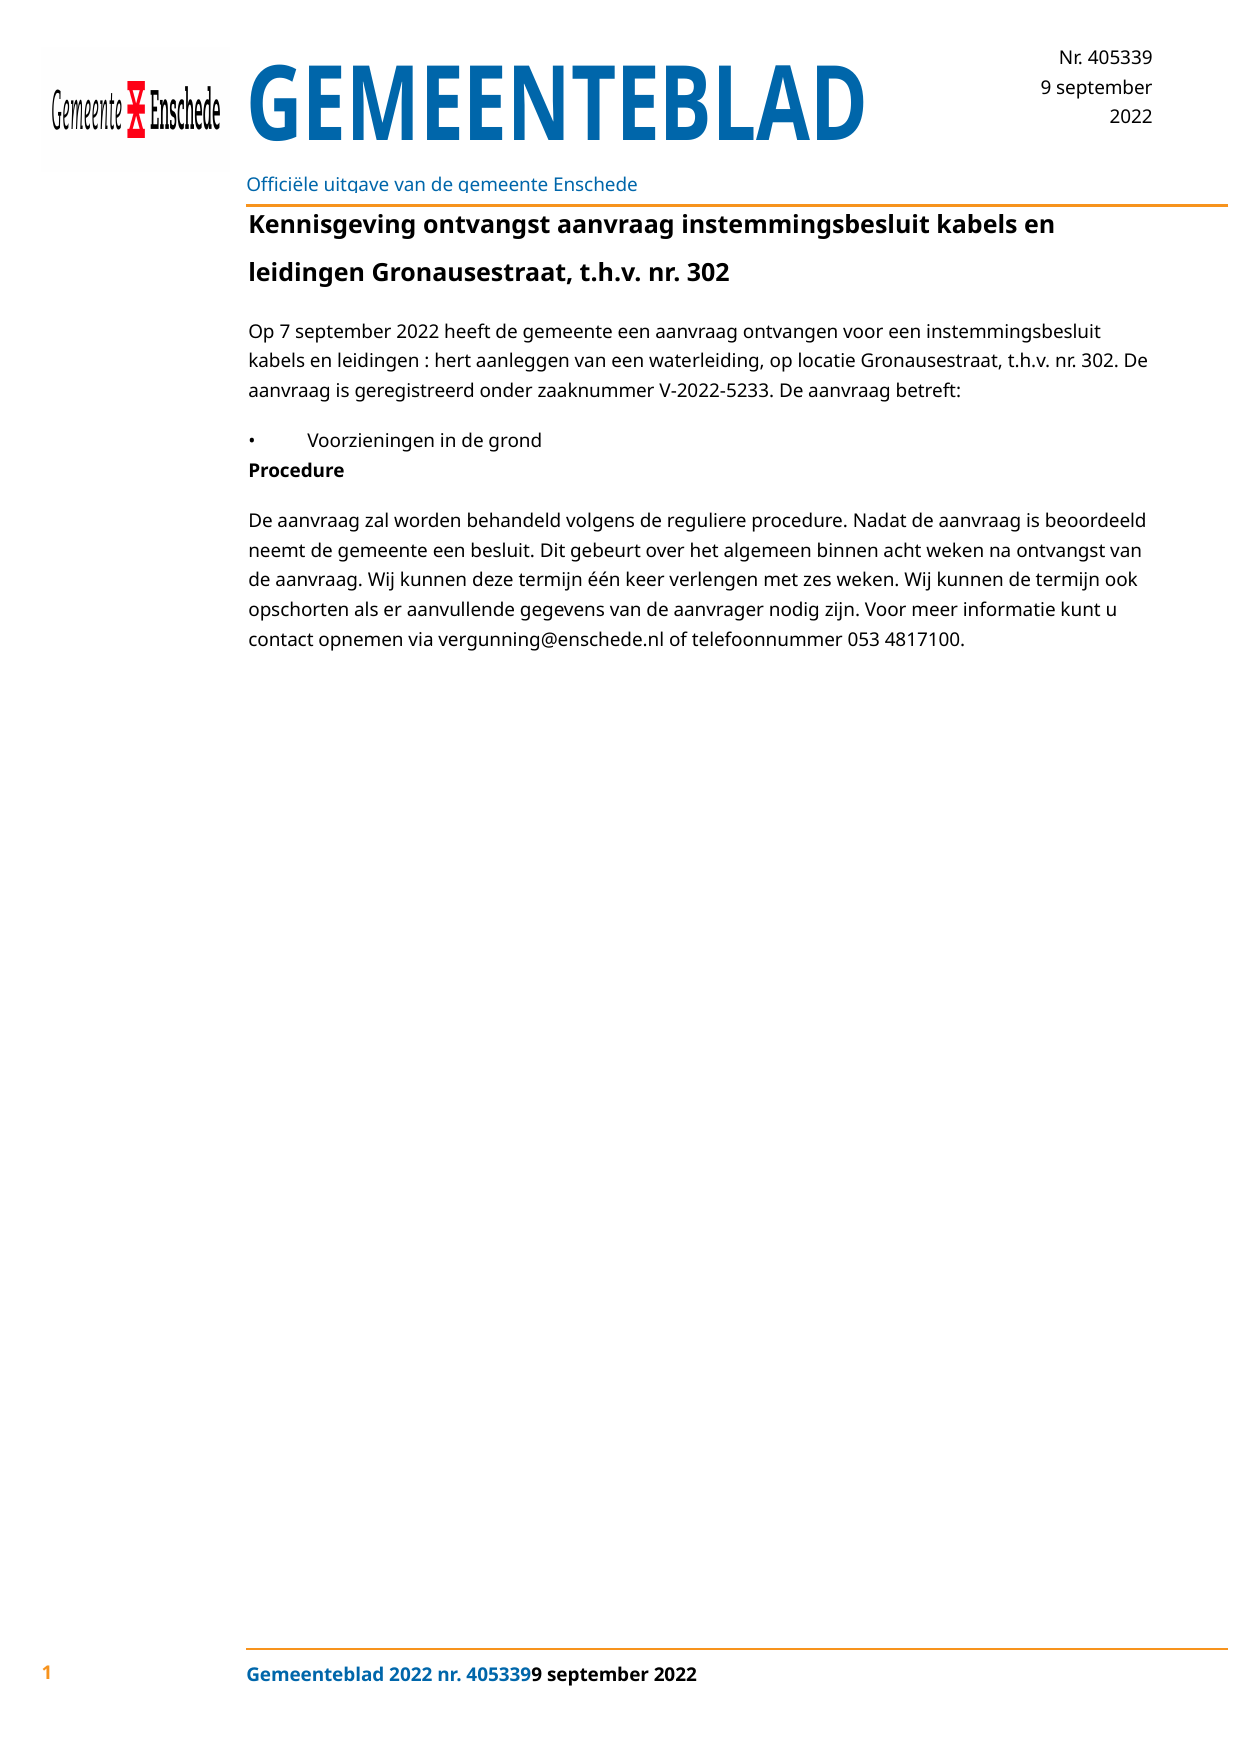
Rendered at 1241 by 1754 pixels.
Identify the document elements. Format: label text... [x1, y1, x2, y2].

list Voorzieningen in de grond [248, 427, 1152, 453]
text Kennisgeving ontvangst aanvraag instemmingsbesluit kabels en leidingen Gronausestraat, t.h.v. nr. 302 [248, 207, 1152, 288]
text De aanvraag zal worden behandeld volgens de reguliere procedure. Nadat de aanvraag is beoordeeld neemt de gemeente een besluit. Dit gebeurt over het algemeen binnen acht weken na ontvangst van de aanvraag. Wij kunnen deze termijn één keer verlengen met zes weken. Wij kunnen de termijn ook opschorten als er aanvullende gegevens van de aanvrager nodig zijn. Voor meer informatie kunt u contact opnemen via vergunning@enschede.nl of telefoonnummer 053 4817100. [248, 507, 1152, 652]
text Procedure [248, 457, 1152, 483]
picture [41, 47, 231, 172]
text Op 7 september 2022 heeft de gemeente een aanvraag ontvangen voor een instemmingsbesluit kabels en leidingen : hert aanleggen van een waterleiding, op locatie Gronausestraat, t.h.v. nr. 302. De aanvraag is geregistreerd onder zaaknummer V-2022-5233. De aanvraag betreft: [248, 318, 1152, 403]
